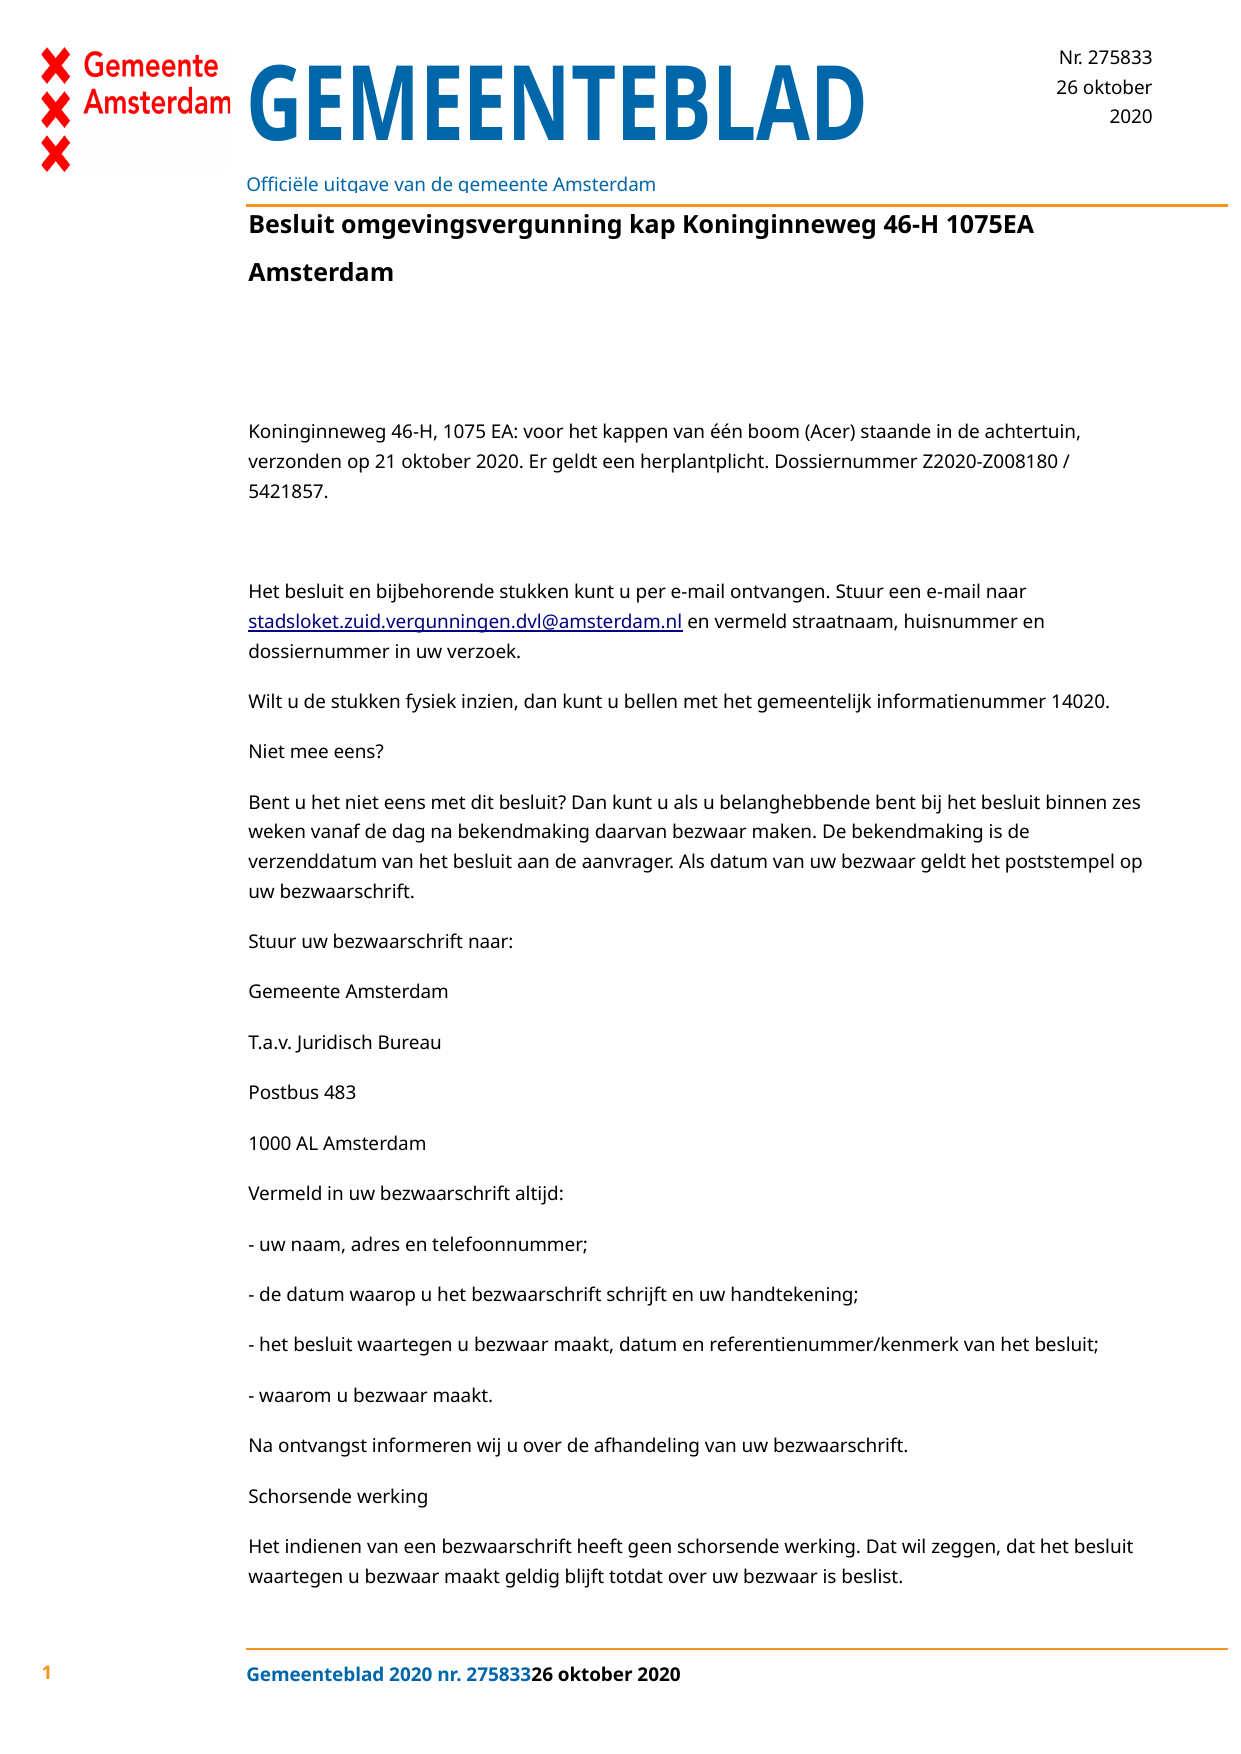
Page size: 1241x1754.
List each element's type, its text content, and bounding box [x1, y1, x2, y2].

text T.a.v. Juridisch Bureau [248, 1029, 1152, 1055]
text Na ontvangst informeren wij u over de afhandeling van uw bezwaarschrift. [248, 1432, 1152, 1458]
picture [41, 47, 231, 172]
text Wilt u de stukken fysiek inzien, dan kunt u bellen met het gemeentelijk informatienummer 14020. [248, 688, 1152, 714]
text Niet mee eens? [248, 739, 1152, 764]
text - uw naam, adres en telefoonnummer; [248, 1231, 1152, 1257]
text - de datum waarop u het bezwaarschrift schrijft en uw handtekening; [248, 1281, 1152, 1307]
text Schorsende werking [248, 1483, 1152, 1509]
text 1000 AL Amsterdam [248, 1130, 1152, 1156]
text Besluit omgevingsvergunning kap Koninginneweg 46-H 1075EA Amsterdam [248, 207, 1152, 288]
text Het indienen van een bezwaarschrift heeft geen schorsende werking. Dat wil zeggen, dat het besluit waartegen u bezwaar maakt geldig blijft totdat over uw bezwaar is beslist. [248, 1533, 1152, 1589]
text Postbus 483 [248, 1079, 1152, 1105]
text Gemeente Amsterdam [248, 979, 1152, 1004]
text Bent u het niet eens met dit besluit? Dan kunt u als u belanghebbende bent bij het besluit binnen zes weken vanaf de dag na bekendmaking daarvan bezwaar maken. De bekendmaking is de verzenddatum van het besluit aan de aanvrager. Als datum van uw bezwaar geldt het poststempel op uw bezwaarschrift. [248, 789, 1152, 904]
text - waarom u bezwaar maakt. [248, 1382, 1152, 1408]
text - het besluit waartegen u bezwaar maakt, datum en referentienummer/kenmerk van het besluit; [248, 1332, 1152, 1357]
text Het besluit en bijbehorende stukken kunt u per e-mail ontvangen. Stuur een e-mail naar stadsloket.zuid.vergunningen.dvl@amsterdam.nl en vermeld straatnaam, huisnummer en dossiernummer in uw verzoek. [248, 579, 1152, 664]
text Vermeld in uw bezwaarschrift altijd: [248, 1180, 1152, 1206]
text Koninginneweg 46-H, 1075 EA: voor het kappen van één boom (Acer) staande in de achtertuin, verzonden op 21 oktober 2020. Er geldt een herplantplicht. Dossiernummer Z2020-Z008180 / 5421857. [248, 419, 1152, 504]
text Stuur uw bezwaarschrift naar: [248, 928, 1152, 954]
